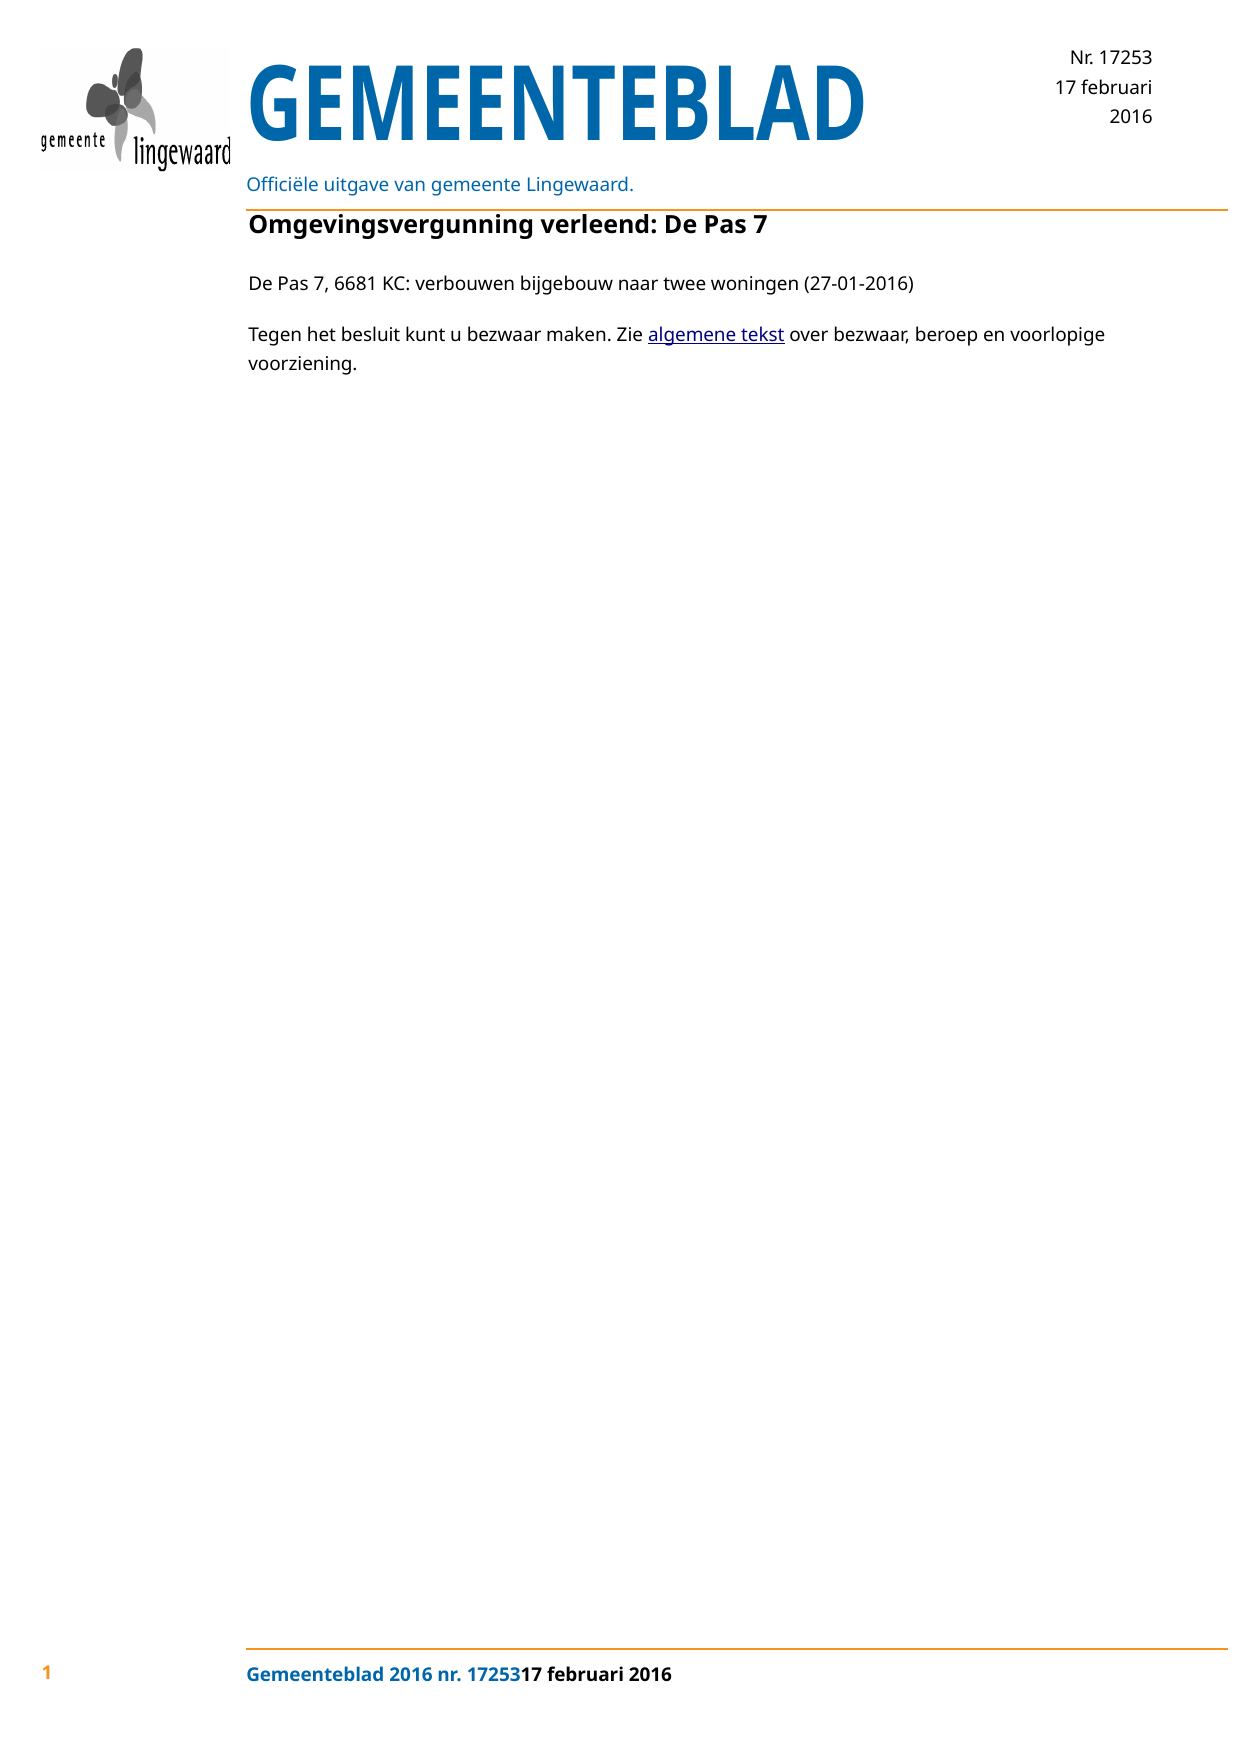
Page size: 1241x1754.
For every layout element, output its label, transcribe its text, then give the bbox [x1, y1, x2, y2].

picture [41, 47, 231, 172]
text Omgevingsvergunning verleend: De Pas 7 [248, 211, 1152, 241]
text De Pas 7, 6681 KC: verbouwen bijgebouw naar twee woningen (27-01-2016) [248, 270, 1152, 296]
text Tegen het besluit kunt u bezwaar maken. Zie algemene tekst over bezwaar, beroep en voorlopige voorziening. [248, 321, 1152, 376]
